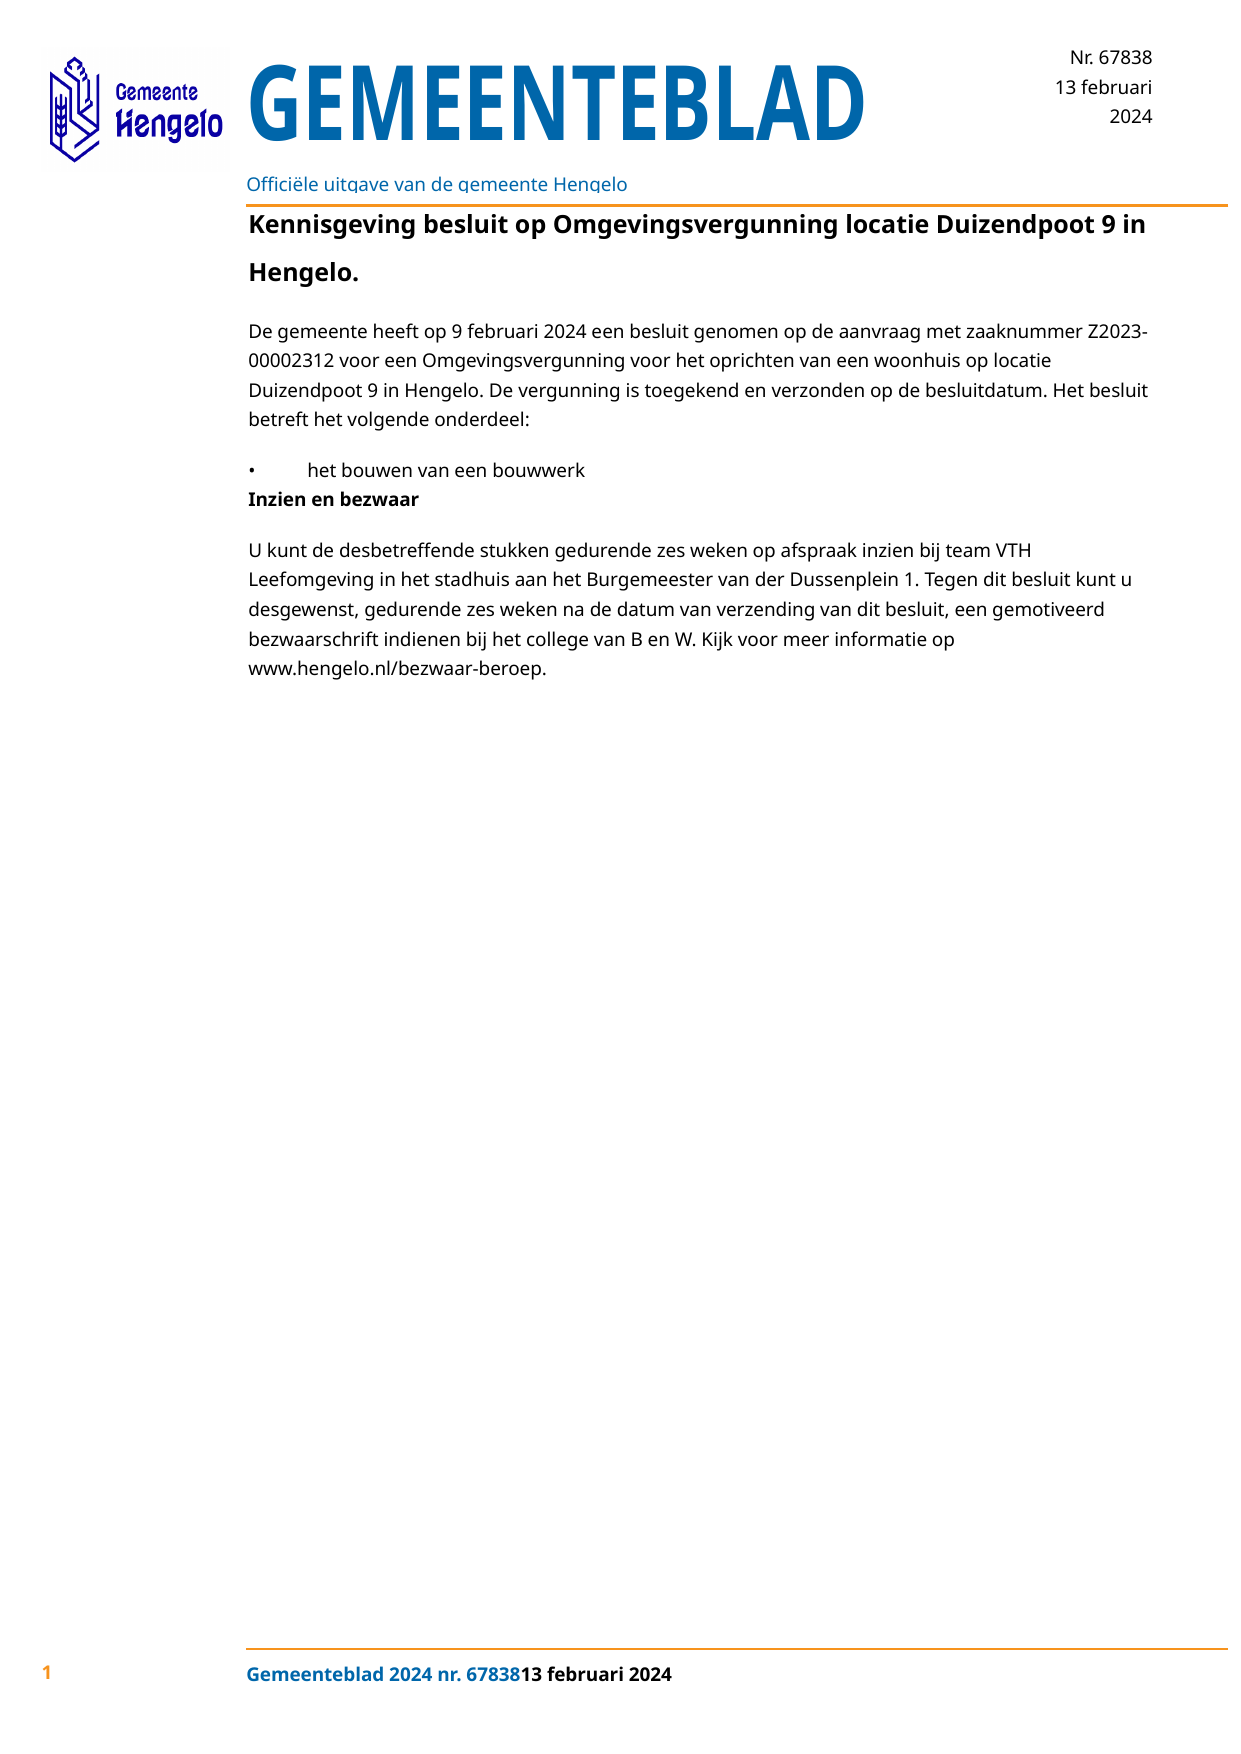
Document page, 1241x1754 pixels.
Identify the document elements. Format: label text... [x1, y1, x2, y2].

list het bouwen van een bouwwerk [248, 457, 1152, 483]
text De gemeente heeft op 9 februari 2024 een besluit genomen op de aanvraag met zaaknummer Z2023-00002312 voor een Omgevingsvergunning voor het oprichten van een woonhuis op locatie Duizendpoot 9 in Hengelo. De vergunning is toegekend en verzonden op de besluitdatum. Het besluit betreft het volgende onderdeel: [248, 318, 1152, 432]
picture [41, 47, 231, 172]
text Kennisgeving besluit op Omgevingsvergunning locatie Duizendpoot 9 in Hengelo. [248, 207, 1152, 288]
text U kunt de desbetreffende stukken gedurende zes weken op afspraak inzien bij team VTH Leefomgeving in het stadhuis aan het Burgemeester van der Dussenplein 1. Tegen dit besluit kunt u desgewenst, gedurende zes weken na de datum van verzending van dit besluit, een gemotiveerd bezwaarschrift indienen bij het college van B en W. Kijk voor meer informatie op www.hengelo.nl/bezwaar-beroep. [248, 537, 1152, 681]
text Inzien en bezwaar [248, 487, 1152, 512]
